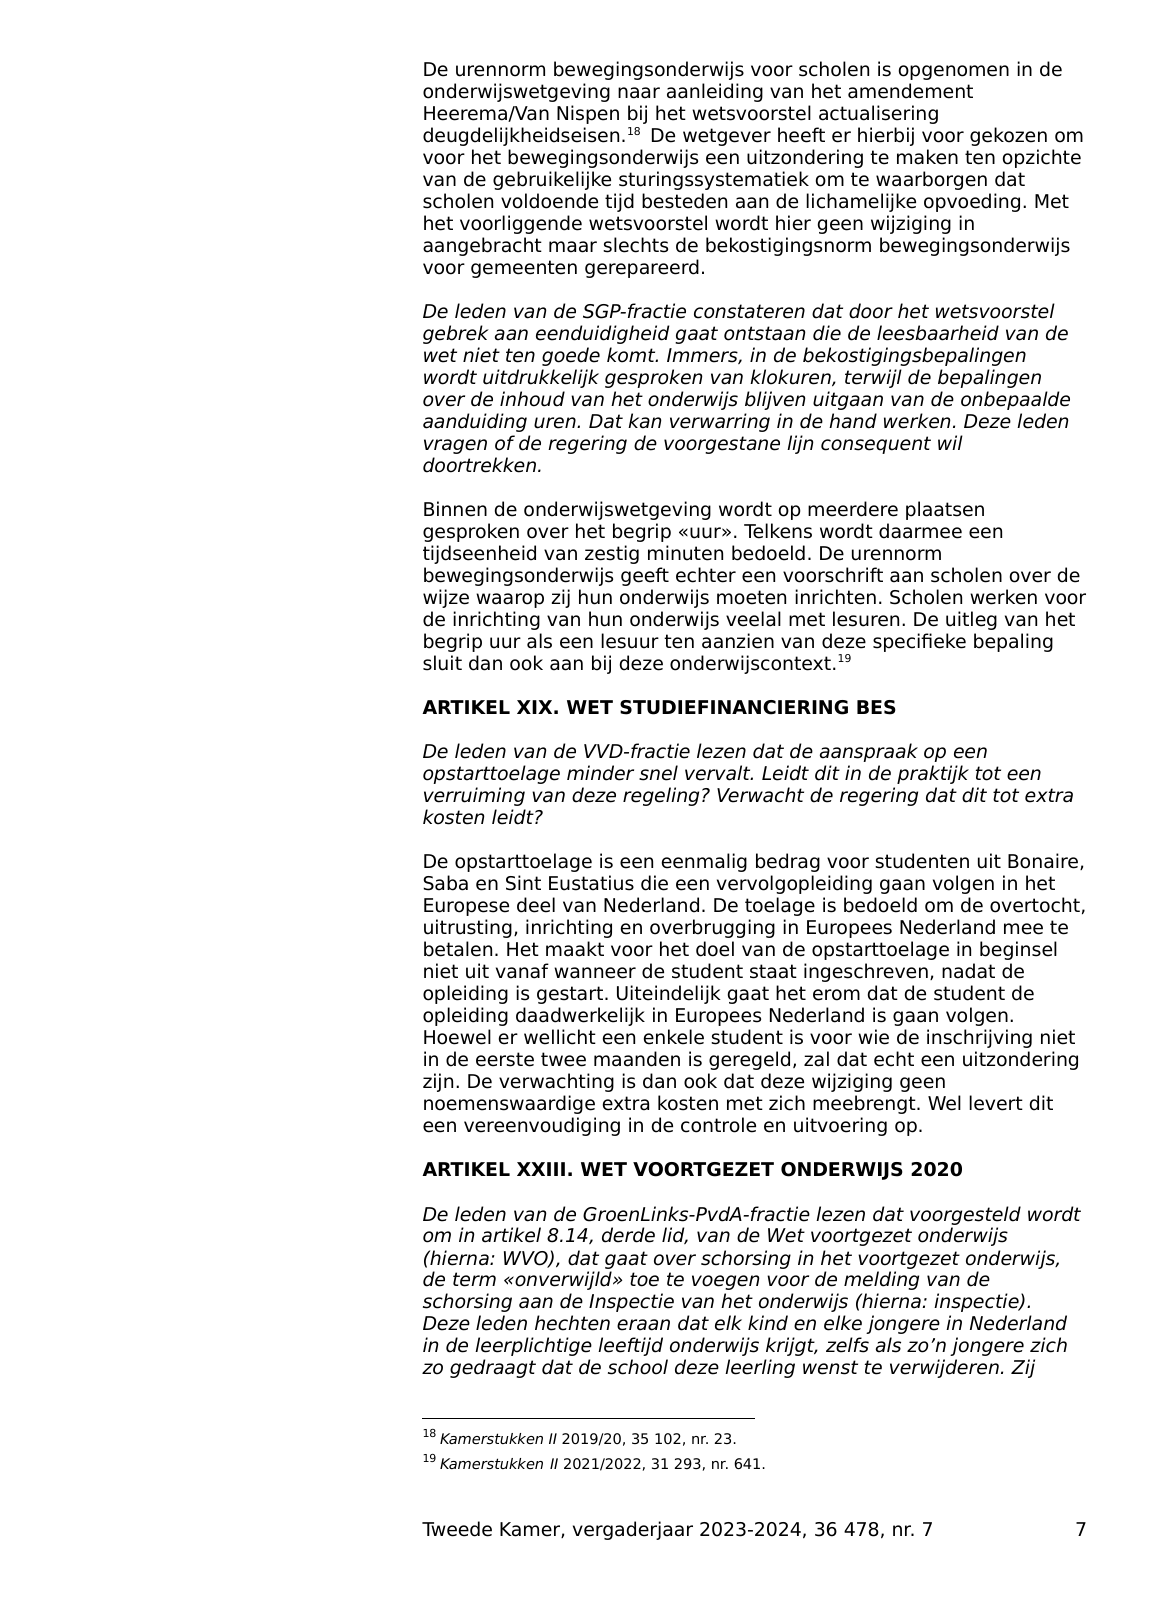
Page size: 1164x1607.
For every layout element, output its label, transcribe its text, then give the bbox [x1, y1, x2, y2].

text De opstarttoelage is een eenmalig bedrag voor studenten uit Bonaire, Saba en Sint Eustatius die een vervolgopleiding gaan volgen in het Europese deel van Nederland. De toelage is bedoeld om de overtocht, uitrusting, inrichting en overbrugging in Europees Nederland mee te betalen. Het maakt voor het doel van de opstarttoelage in beginsel niet uit vanaf wanneer de student staat ingeschreven, nadat de opleiding is gestart. Uiteindelijk gaat het erom dat de student de opleiding daadwerkelijk in Europees Nederland is gaan volgen. Hoewel er wellicht een enkele student is voor wie de inschrijving niet in de eerste twee maanden is geregeld, zal dat echt een uitzondering zijn. De verwachting is dan ook dat deze wijziging geen noemenswaardige extra kosten met zich meebrengt. Wel levert dit een vereenvoudiging in de controle en uitvoering op. [422, 851, 1087, 1137]
text De leden van de SGP-fractie constateren dat door het wetsvoorstel gebrek aan eenduidigheid gaat ontstaan die de leesbaarheid van de wet niet ten goede komt. Immers, in de bekostigingsbepalingen wordt uitdrukkelijk gesproken van klokuren, terwijl de bepalingen over de inhoud van het onderwijs blijven uitgaan van de onbepaalde aanduiding uren. Dat kan verwarring in de hand werken. Deze leden vragen of de regering de voorgestane lijn consequent wil doortrekken. [422, 301, 1087, 477]
text De leden van de GroenLinks-PvdA-fractie lezen dat voorgesteld wordt om in artikel 8.14, derde lid, van de Wet voortgezet onderwijs (hierna: WVO), dat gaat over schorsing in het voortgezet onderwijs, de term «onverwijld» toe te voegen voor de melding van de schorsing aan de Inspectie van het onderwijs (hierna: inspectie). Deze leden hechten eraan dat elk kind en elke jongere in Nederland in de leerplichtige leeftijd onderwijs krijgt, zelfs als zo’n jongere zich zo gedraagt dat de school deze leerling wenst te verwijderen. Zij [422, 1203, 1087, 1379]
text De urennorm bewegingsonderwijs voor scholen is opgenomen in de onderwijswetgeving naar aanleiding van het amendement Heerema/Van Nispen bij het wetsvoorstel actualisering deugdelijkheidseisen. De wetgever heeft er hierbij voor gekozen om voor het bewegingsonderwijs een uitzondering te maken ten opzichte van de gebruikelijke sturingssystematiek om te waarborgen dat scholen voldoende tijd besteden aan de lichamelijke opvoeding. Met het voorliggende wetsvoorstel wordt hier geen wijziging in aangebracht maar slechts de bekostigingsnorm bewegingsonderwijs voor gemeenten gerepareerd. [422, 59, 1087, 279]
subtitle ARTIKEL XIX. WET STUDIEFINANCIERING BES [422, 697, 1087, 719]
text Kamerstukken II 2021/2022, 31 293, nr. 641. [422, 1452, 1087, 1474]
text Binnen de onderwijswetgeving wordt op meerdere plaatsen gesproken over het begrip «uur». Telkens wordt daarmee een tijdseenheid van zestig minuten bedoeld. De urennorm bewegingsonderwijs geeft echter een voorschrift aan scholen over de wijze waarop zij hun onderwijs moeten inrichten. Scholen werken voor de inrichting van hun onderwijs veelal met lesuren. De uitleg van het begrip uur als een lesuur ten aanzien van deze specifieke bepaling sluit dan ook aan bij deze onderwijscontext. [422, 499, 1087, 675]
text Kamerstukken II 2019/20, 35 102, nr. 23. [422, 1427, 1087, 1449]
subtitle ARTIKEL XXIII. WET VOORTGEZET ONDERWIJS 2020 [422, 1159, 1087, 1181]
text De leden van de VVD-fractie lezen dat de aanspraak op een opstarttoelage minder snel vervalt. Leidt dit in de praktijk tot een verruiming van deze regeling? Verwacht de regering dat dit tot extra kosten leidt? [422, 741, 1087, 829]
